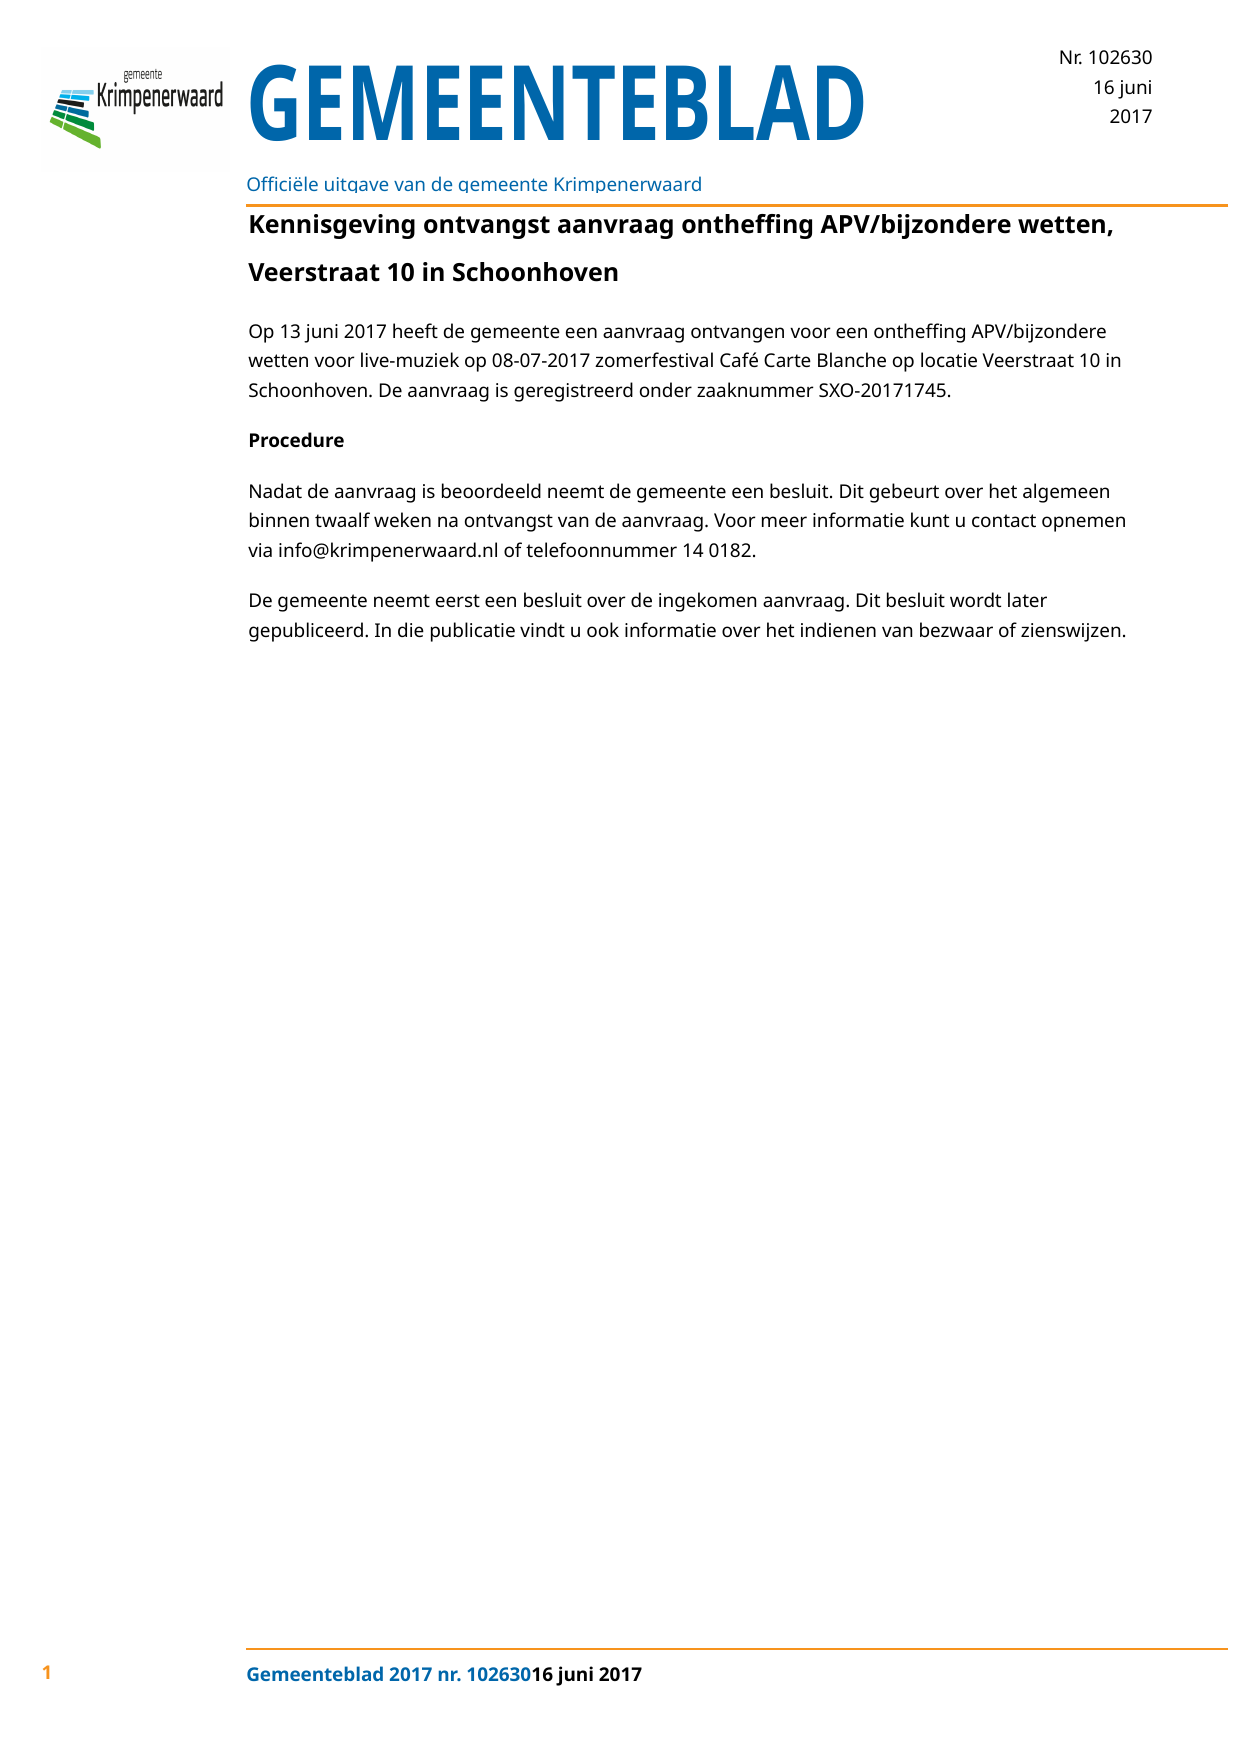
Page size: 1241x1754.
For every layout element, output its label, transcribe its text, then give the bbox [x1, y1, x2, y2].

text De gemeente neemt eerst een besluit over de ingekomen aanvraag. Dit besluit wordt later gepubliceerd. In die publicatie vindt u ook informatie over het indienen van bezwaar of zienswijzen. [248, 587, 1152, 643]
text Procedure [248, 427, 1152, 453]
text Op 13 juni 2017 heeft de gemeente een aanvraag ontvangen voor een ontheffing APV/bijzondere wetten voor live-muziek op 08-07-2017 zomerfestival Café Carte Blanche op locatie Veerstraat 10 in Schoonhoven. De aanvraag is geregistreerd onder zaaknummer SXO-20171745. [248, 318, 1152, 403]
text Kennisgeving ontvangst aanvraag ontheffing APV/bijzondere wetten, Veerstraat 10 in Schoonhoven [248, 207, 1152, 288]
text Nadat de aanvraag is beoordeeld neemt de gemeente een besluit. Dit gebeurt over het algemeen binnen twaalf weken na ontvangst van de aanvraag. Voor meer informatie kunt u contact opnemen via info@krimpenerwaard.nl of telefoonnummer 14 0182. [248, 478, 1152, 563]
picture [41, 47, 231, 172]
